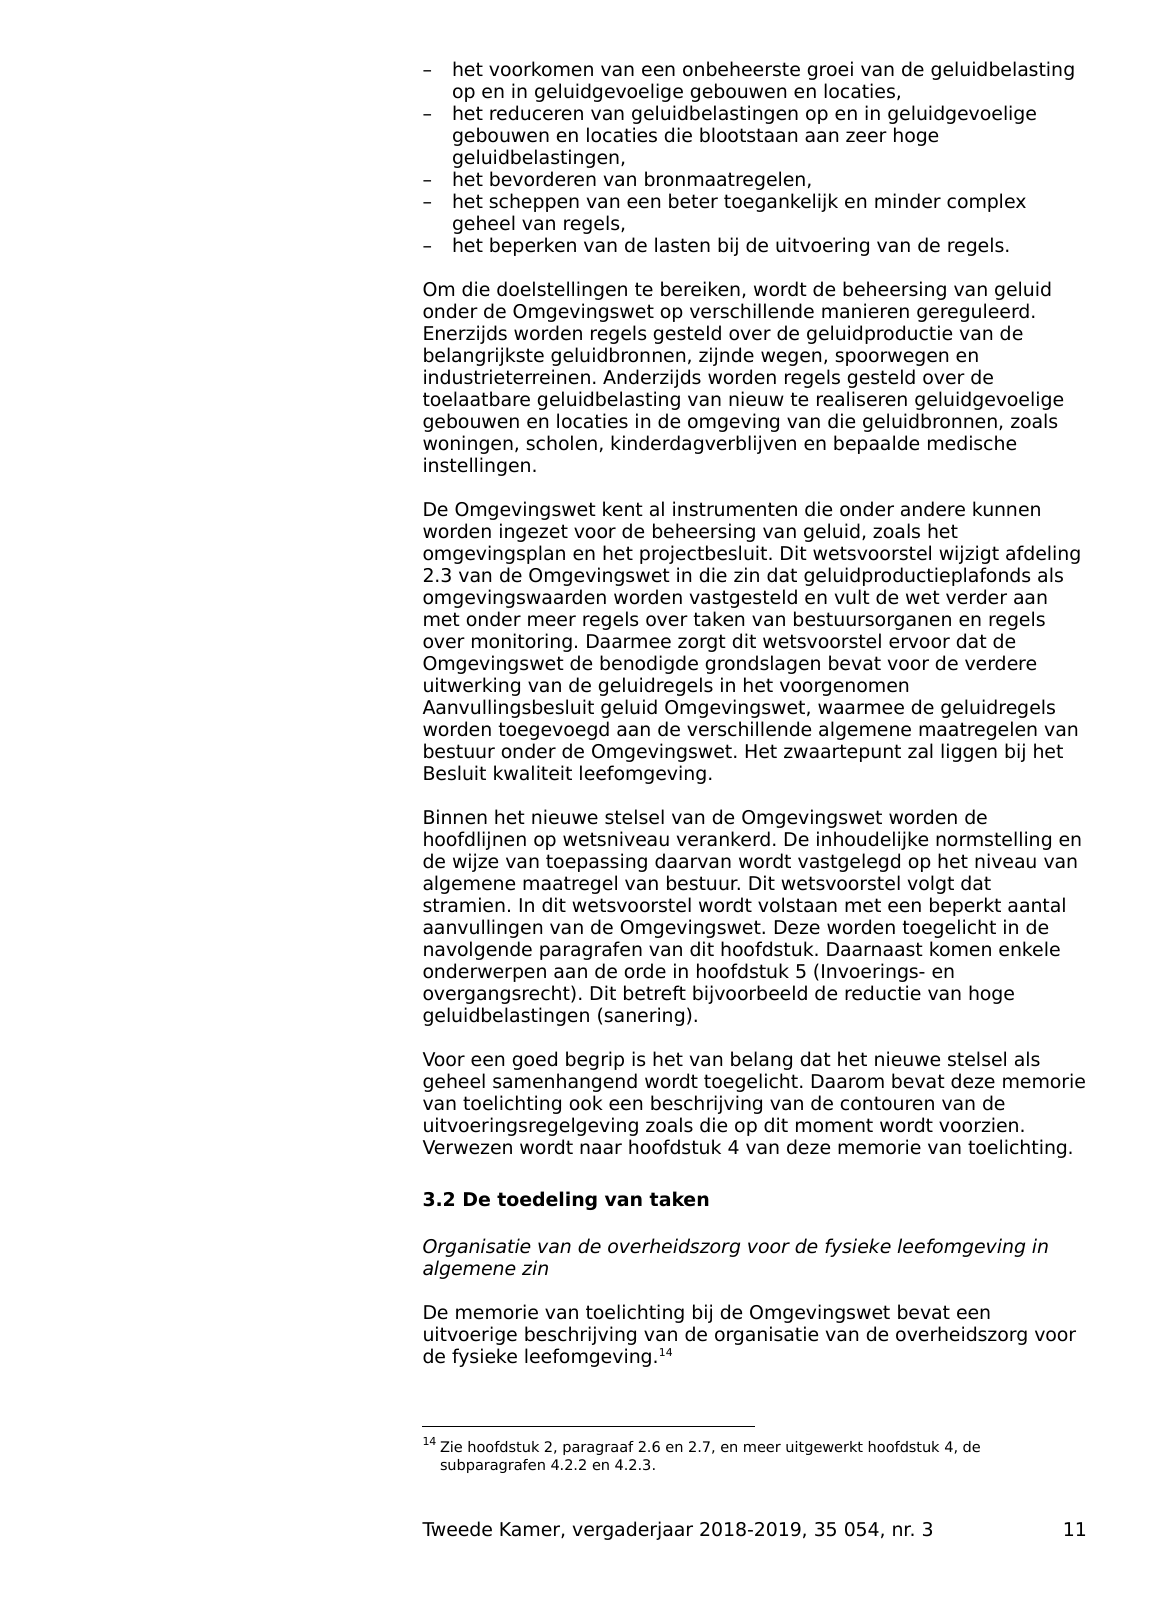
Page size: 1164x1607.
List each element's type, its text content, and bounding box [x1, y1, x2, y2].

subtitle Organisatie van de overheidszorg voor de fysieke leefomgeving in algemene zin [422, 1236, 1087, 1280]
text De memorie van toelichting bij de Omgevingswet bevat een uitvoerige beschrijving van de organisatie van de overheidszorg voor de fysieke leefomgeving. [422, 1302, 1087, 1368]
text Om die doelstellingen te bereiken, wordt de beheersing van geluid onder de Omgevingswet op verschillende manieren gereguleerd. Enerzijds worden regels gesteld over de geluidproductie van de belangrijkste geluidbronnen, zijnde wegen, spoorwegen en industrieterreinen. Anderzijds worden regels gesteld over de toelaatbare geluidbelasting van nieuw te realiseren geluidgevoelige gebouwen en locaties in de omgeving van die geluidbronnen, zoals woningen, scholen, kinderdagverblijven en bepaalde medische instellingen. [422, 279, 1087, 477]
text De Omgevingswet kent al instrumenten die onder andere kunnen worden ingezet voor de beheersing van geluid, zoals het omgevingsplan en het projectbesluit. Dit wetsvoorstel wijzigt afdeling 2.3 van de Omgevingswet in die zin dat geluidproductieplafonds als omgevingswaarden worden vastgesteld en vult de wet verder aan met onder meer regels over taken van bestuursorganen en regels over monitoring. Daarmee zorgt dit wetsvoorstel ervoor dat de Omgevingswet de benodigde grondslagen bevat voor de verdere uitwerking van de geluidregels in het voorgenomen Aanvullingsbesluit geluid Omgevingswet, waarmee de geluidregels worden toegevoegd aan de verschillende algemene maatregelen van bestuur onder de Omgevingswet. Het zwaartepunt zal liggen bij het Besluit kwaliteit leefomgeving. [422, 499, 1087, 785]
text Voor een goed begrip is het van belang dat het nieuwe stelsel als geheel samenhangend wordt toegelicht. Daarom bevat deze memorie van toelichting ook een beschrijving van de contouren van de uitvoeringsregelgeving zoals die op dit moment wordt voorzien. Verwezen wordt naar hoofdstuk 4 van deze memorie van toelichting. [422, 1049, 1087, 1159]
text – het scheppen van een beter toegankelijk en minder complex geheel van regels, [422, 191, 1087, 235]
text – het beperken van de lasten bij de uitvoering van de regels. [422, 235, 1087, 257]
text – het voorkomen van een onbeheerste groei van de geluidbelasting op en in geluidgevoelige gebouwen en locaties, [422, 59, 1087, 103]
text Zie hoofdstuk 2, paragraaf 2.6 en 2.7, en meer uitgewerkt hoofdstuk 4, de subparagrafen 4.2.2 en 4.2.3. [422, 1435, 1087, 1474]
text – het reduceren van geluidbelastingen op en in geluidgevoelige gebouwen en locaties die blootstaan aan zeer hoge geluidbelastingen, [422, 103, 1087, 169]
text – het bevorderen van bronmaatregelen, [422, 169, 1087, 191]
subtitle 3.2 De toedeling van taken [422, 1189, 1087, 1211]
text Binnen het nieuwe stelsel van de Omgevingswet worden de hoofdlijnen op wetsniveau verankerd. De inhoudelijke normstelling en de wijze van toepassing daarvan wordt vastgelegd op het niveau van algemene maatregel van bestuur. Dit wetsvoorstel volgt dat stramien. In dit wetsvoorstel wordt volstaan met een beperkt aantal aanvullingen van de Omgevingswet. Deze worden toegelicht in de navolgende paragrafen van dit hoofdstuk. Daarnaast komen enkele onderwerpen aan de orde in hoofdstuk 5 (Invoerings- en overgangsrecht). Dit betreft bijvoorbeeld de reductie van hoge geluidbelastingen (sanering). [422, 807, 1087, 1027]
